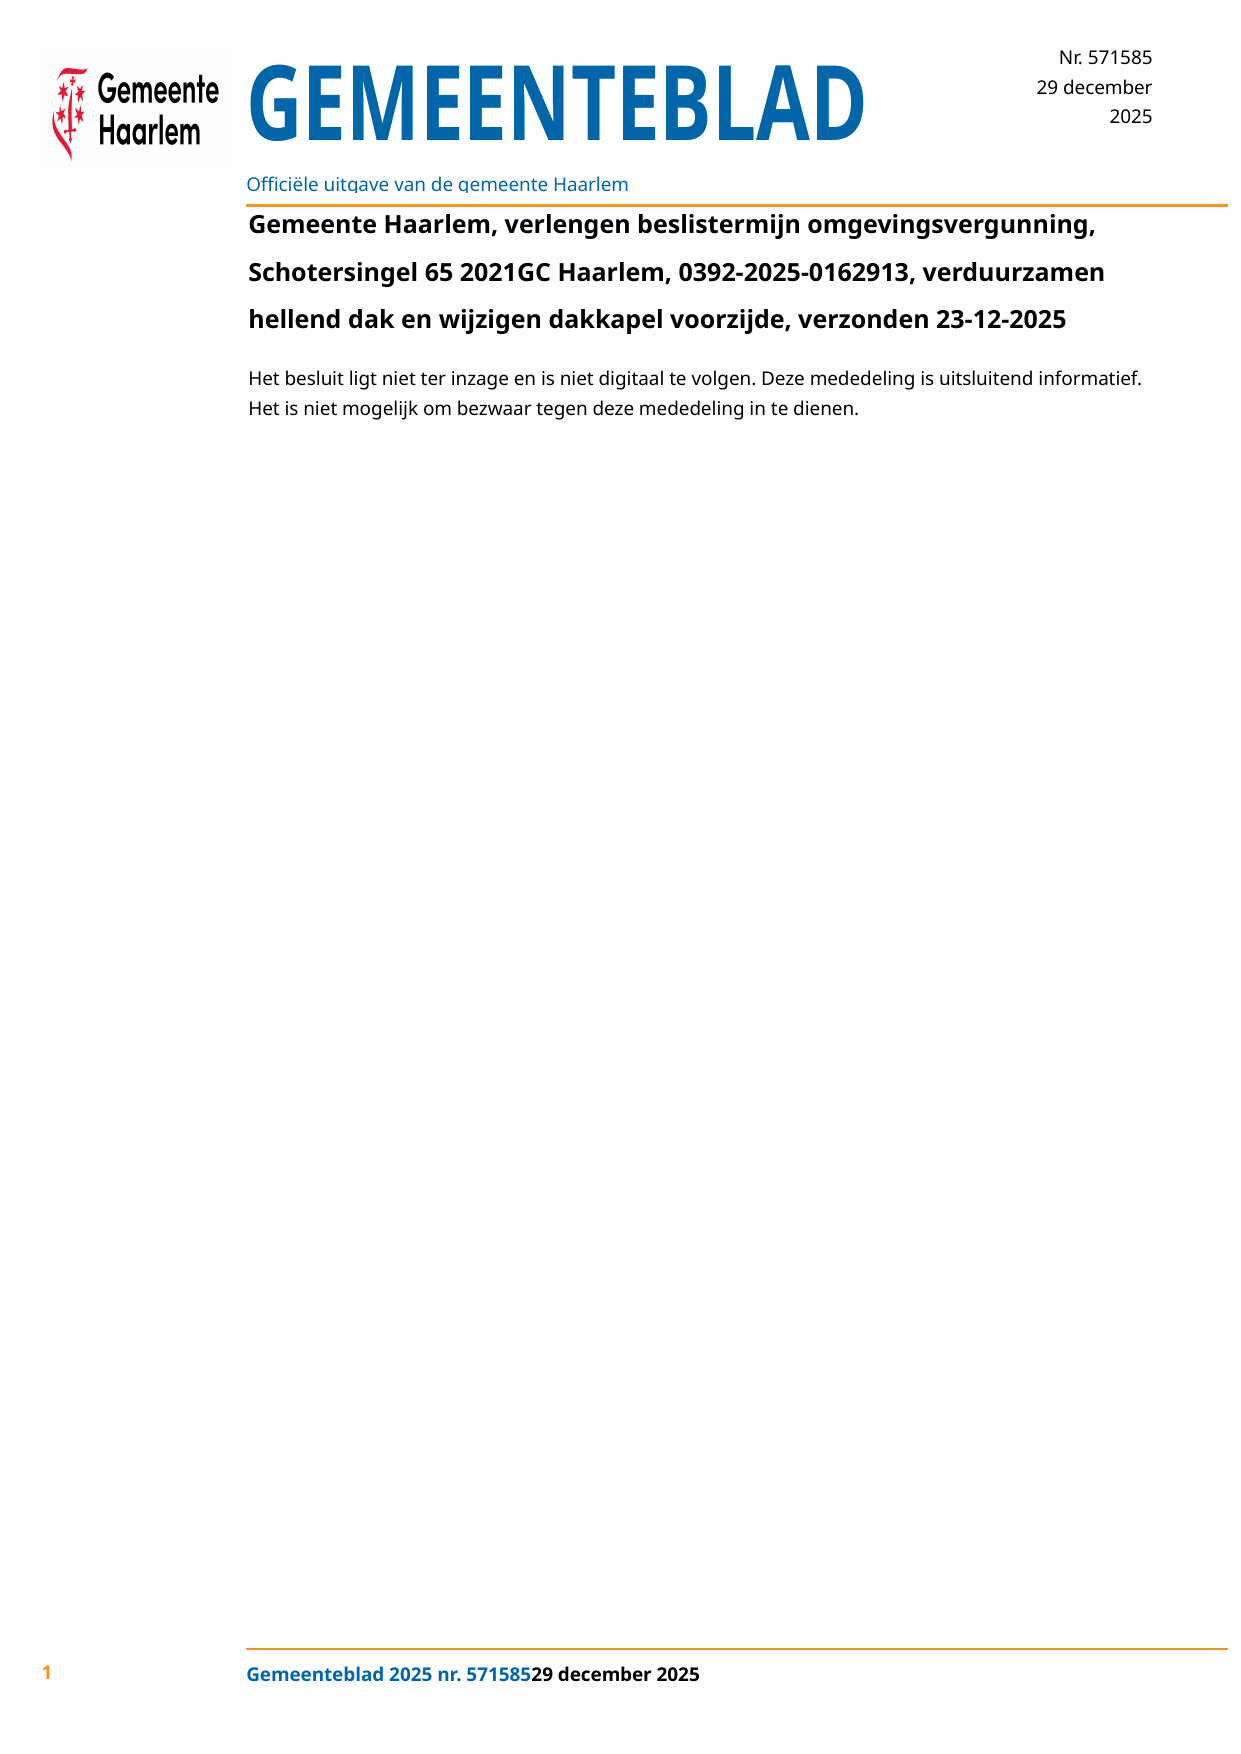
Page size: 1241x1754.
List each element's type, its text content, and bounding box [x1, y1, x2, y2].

text Gemeente Haarlem, verlengen beslistermijn omgevingsvergunning, Schotersingel 65 2021GC Haarlem, 0392-2025-0162913, verduurzamen hellend dak en wijzigen dakkapel voorzijde, verzonden 23-12-2025 [248, 207, 1152, 336]
picture [41, 47, 231, 172]
text Het besluit ligt niet ter inzage en is niet digitaal te volgen. Deze mededeling is uitsluitend informatief. Het is niet mogelijk om bezwaar tegen deze mededeling in te dienen. [248, 366, 1152, 421]
